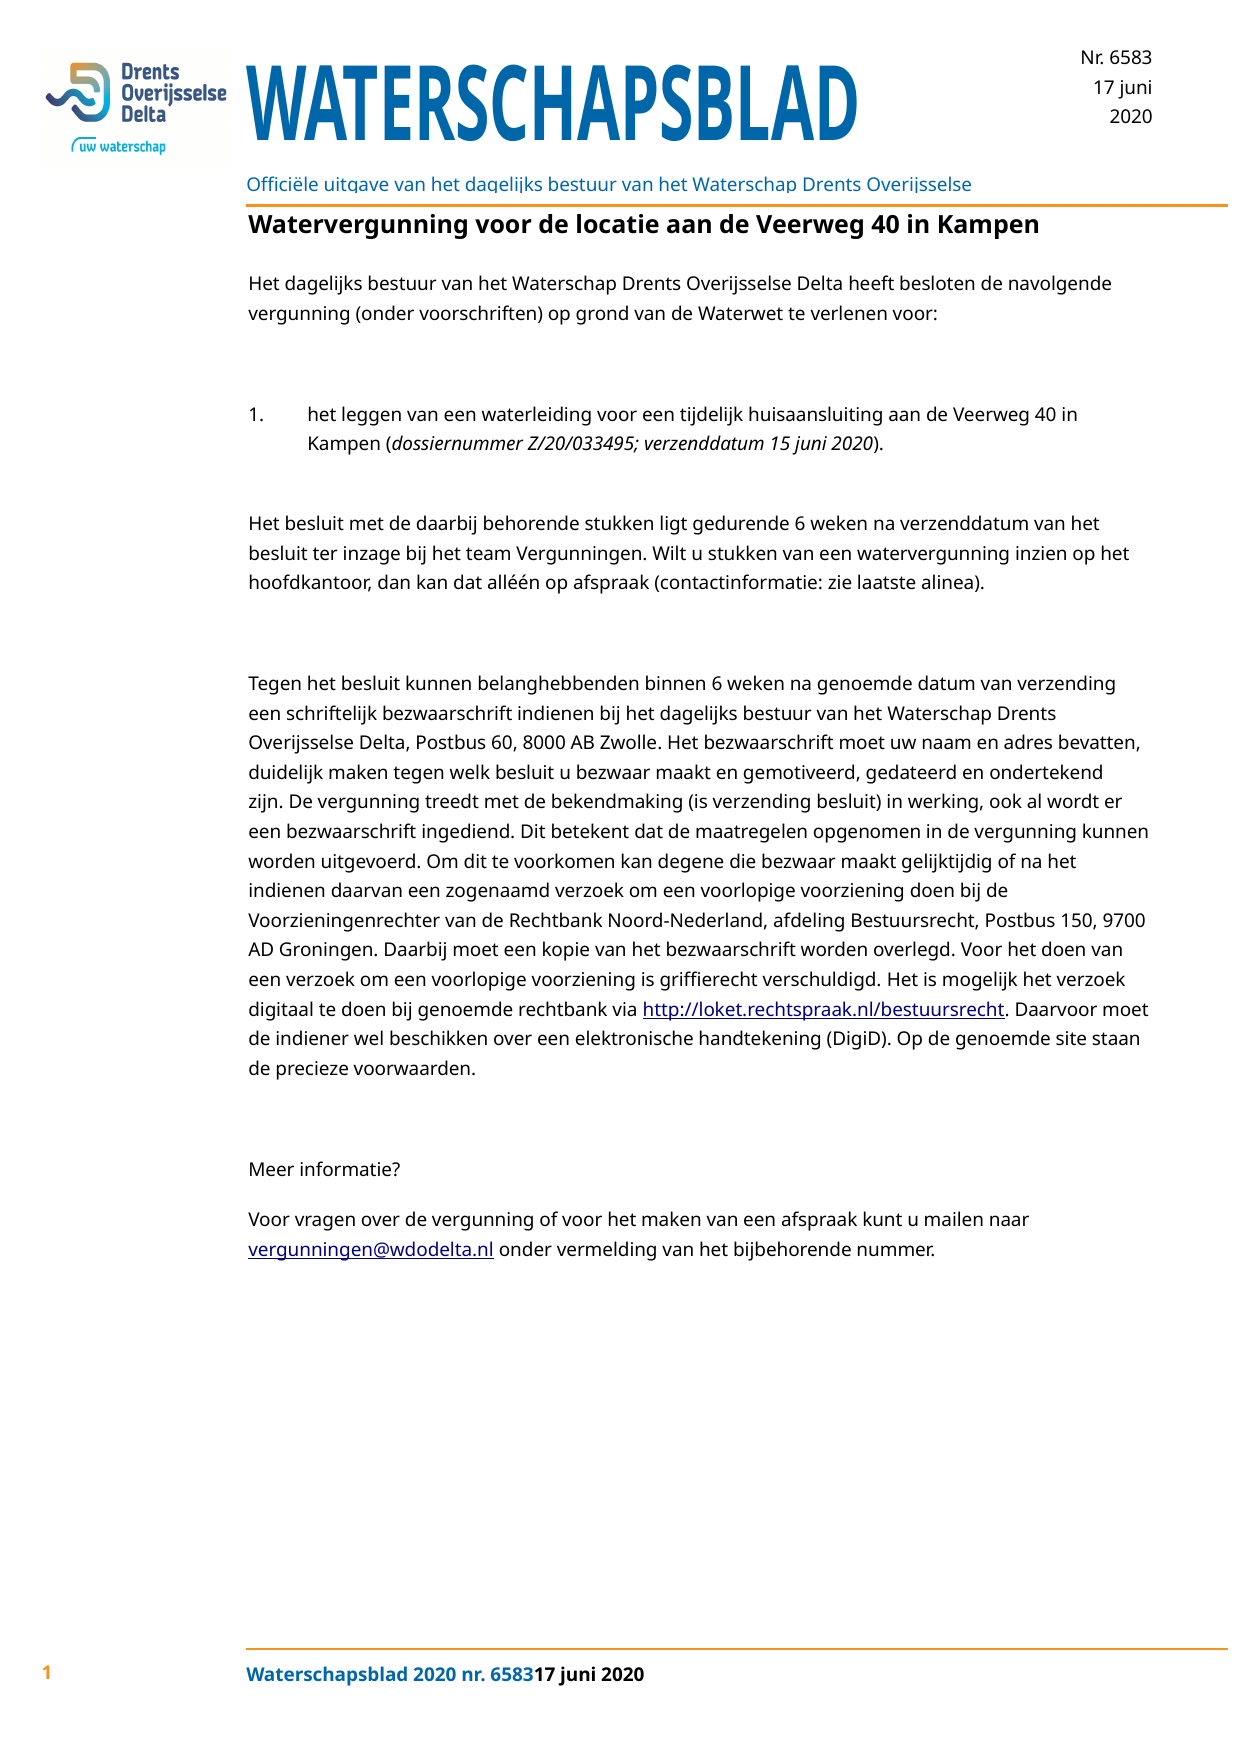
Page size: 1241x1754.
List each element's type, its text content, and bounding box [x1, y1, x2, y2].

text Het besluit met de daarbij behorende stukken ligt gedurende 6 weken na verzenddatum van het besluit ter inzage bij het team Vergunningen. Wilt u stukken van een watervergunning inzien op het hoofdkantoor, dan kan dat alléén op afspraak (contactinformatie: zie laatste alinea). [248, 510, 1152, 595]
text Voor vragen over de vergunning of voor het maken van een afspraak kunt u mailen naar vergunningen@wdodelta.nl onder vermelding van het bijbehorende nummer. [248, 1206, 1152, 1261]
text Tegen het besluit kunnen belanghebbenden binnen 6 weken na genoemde datum van verzending een schriftelijk bezwaarschrift indienen bij het dagelijks bestuur van het Waterschap Drents Overijsselse Delta, Postbus 60, 8000 AB Zwolle. Het bezwaarschrift moet uw naam en adres bevatten, duidelijk maken tegen welk besluit u bezwaar maakt en gemotiveerd, gedateerd en ondertekend zijn. De vergunning treedt met de bekendmaking (is verzending besluit) in werking, ook al wordt er een bezwaarschrift ingediend. Dit betekent dat de maatregelen opgenomen in de vergunning kunnen worden uitgevoerd. Om dit te voorkomen kan degene die bezwaar maakt gelijktijdig of na het indienen daarvan een zogenaamd verzoek om een voorlopige voorziening doen bij de Voorzieningenrechter van de Rechtbank Noord-Nederland, afdeling Bestuursrecht, Postbus 150, 9700 AD Groningen. Daarbij moet een kopie van het bezwaarschrift worden overlegd. Voor het doen van een verzoek om een voorlopige voorziening is griffierecht verschuldigd. Het is mogelijk het verzoek digitaal te doen bij genoemde rechtbank via http://loket.rechtspraak.nl/bestuursrecht. Daarvoor moet de indiener wel beschikken over een elektronische handtekening (DigiD). Op de genoemde site staan de precieze voorwaarden. [248, 670, 1152, 1081]
list het leggen van een waterleiding voor een tijdelijk huisaansluiting aan de Veerweg 40 in Kampen (dossiernummer Z/20/033495; verzenddatum 15 juni 2020). [248, 401, 1152, 456]
picture [41, 47, 231, 172]
text Watervergunning voor de locatie aan de Veerweg 40 in Kampen [248, 207, 1152, 241]
text Het dagelijks bestuur van het Waterschap Drents Overijsselse Delta heeft besloten de navolgende vergunning (onder voorschriften) op grond van de Waterwet te verlenen voor: [248, 270, 1152, 326]
text Meer informatie? [248, 1156, 1152, 1181]
